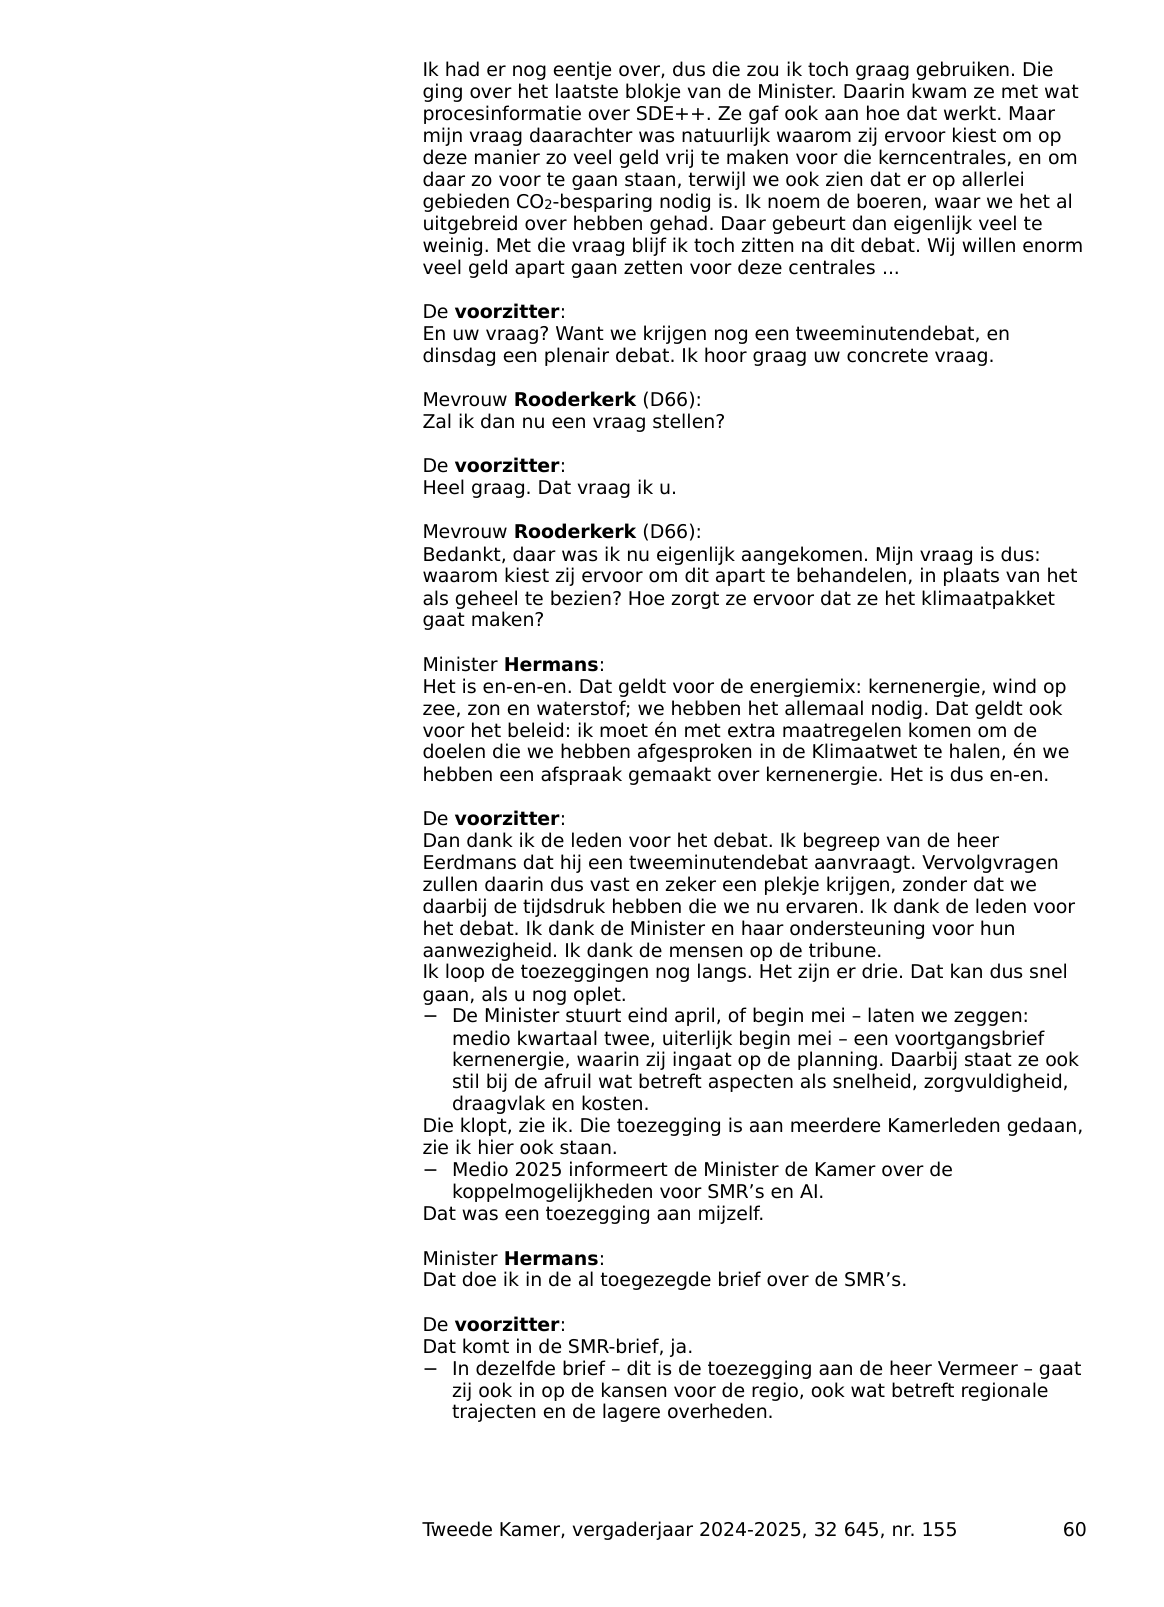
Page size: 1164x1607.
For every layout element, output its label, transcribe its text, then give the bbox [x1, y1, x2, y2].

text Dat was een toezegging aan mijzelf. [422, 1203, 1087, 1225]
text − Medio 2025 informeert de Minister de Kamer over de koppelmogelijkheden voor SMR’s en AI. [422, 1159, 1087, 1203]
text De voorzitter: [422, 808, 1087, 829]
text Heel graag. Dat vraag ik u. [422, 477, 1087, 499]
text Bedankt, daar was ik nu eigenlijk aangekomen. Mijn vraag is dus: waarom kiest zij ervoor om dit apart te behandelen, in plaats van het als geheel te bezien? Hoe zorgt ze ervoor dat ze het klimaatpakket gaat maken? [422, 543, 1087, 631]
text Dat komt in de SMR-brief, ja. [422, 1336, 1087, 1357]
text De voorzitter: [422, 301, 1087, 323]
text Die klopt, zie ik. Die toezegging is aan meerdere Kamerleden gedaan, zie ik hier ook staan. [422, 1115, 1087, 1159]
text De voorzitter: [422, 1313, 1087, 1336]
text − In dezelfde brief – dit is de toezegging aan de heer Vermeer – gaat zij ook in op de kansen voor de regio, ook wat betreft regionale trajecten en de lagere overheden. [422, 1357, 1087, 1423]
text Minister Hermans: [422, 653, 1087, 676]
text Ik loop de toezeggingen nog langs. Het zijn er drie. Dat kan dus snel gaan, als u nog oplet. [422, 961, 1087, 1005]
text En uw vraag? Want we krijgen nog een tweeminutendebat, en dinsdag een plenair debat. Ik hoor graag uw concrete vraag. [422, 323, 1087, 367]
text Het is en-en-en. Dat geldt voor de energiemix: kernenergie, wind op zee, zon en waterstof; we hebben het allemaal nodig. Dat geldt ook voor het beleid: ik moet én met extra maatregelen komen om de doelen die we hebben afgesproken in de Klimaatwet te halen, én we hebben een afspraak gemaakt over kernenergie. Het is dus en-en. [422, 676, 1087, 785]
text Ik had er nog eentje over, dus die zou ik toch graag gebruiken. Die ging over het laatste blokje van de Minister. Daarin kwam ze met wat procesinformatie over SDE++. Ze gaf ook aan hoe dat werkt. Maar mijn vraag daarachter was natuurlijk waarom zij ervoor kiest om op deze manier zo veel geld vrij te maken voor die kerncentrales, en om daar zo voor te gaan staan, terwijl we ook zien dat er op allerlei gebieden CO2-besparing nodig is. Ik noem de boeren, waar we het al uitgebreid over hebben gehad. Daar gebeurt dan eigenlijk veel te weinig. Met die vraag blijf ik toch zitten na dit debat. Wij willen enorm veel geld apart gaan zetten voor deze centrales ... [422, 59, 1087, 279]
text Mevrouw Rooderkerk (D66): [422, 389, 1087, 411]
text De voorzitter: [422, 455, 1087, 477]
text Zal ik dan nu een vraag stellen? [422, 411, 1087, 433]
text Dat doe ik in de al toegezegde brief over de SMR’s. [422, 1269, 1087, 1291]
text − De Minister stuurt eind april, of begin mei – laten we zeggen: medio kwartaal twee, uiterlijk begin mei – een voortgangsbrief kernenergie, waarin zij ingaat op de planning. Daarbij staat ze ook stil bij de afruil wat betreft aspecten als snelheid, zorgvuldigheid, draagvlak en kosten. [422, 1005, 1087, 1115]
text Dan dank ik de leden voor het debat. Ik begreep van de heer Eerdmans dat hij een tweeminutendebat aanvraagt. Vervolgvragen zullen daarin dus vast en zeker een plekje krijgen, zonder dat we daarbij de tijdsdruk hebben die we nu ervaren. Ik dank de leden voor het debat. Ik dank de Minister en haar ondersteuning voor hun aanwezigheid. Ik dank de mensen op de tribune. [422, 829, 1087, 961]
text Minister Hermans: [422, 1247, 1087, 1269]
text Mevrouw Rooderkerk (D66): [422, 521, 1087, 543]
